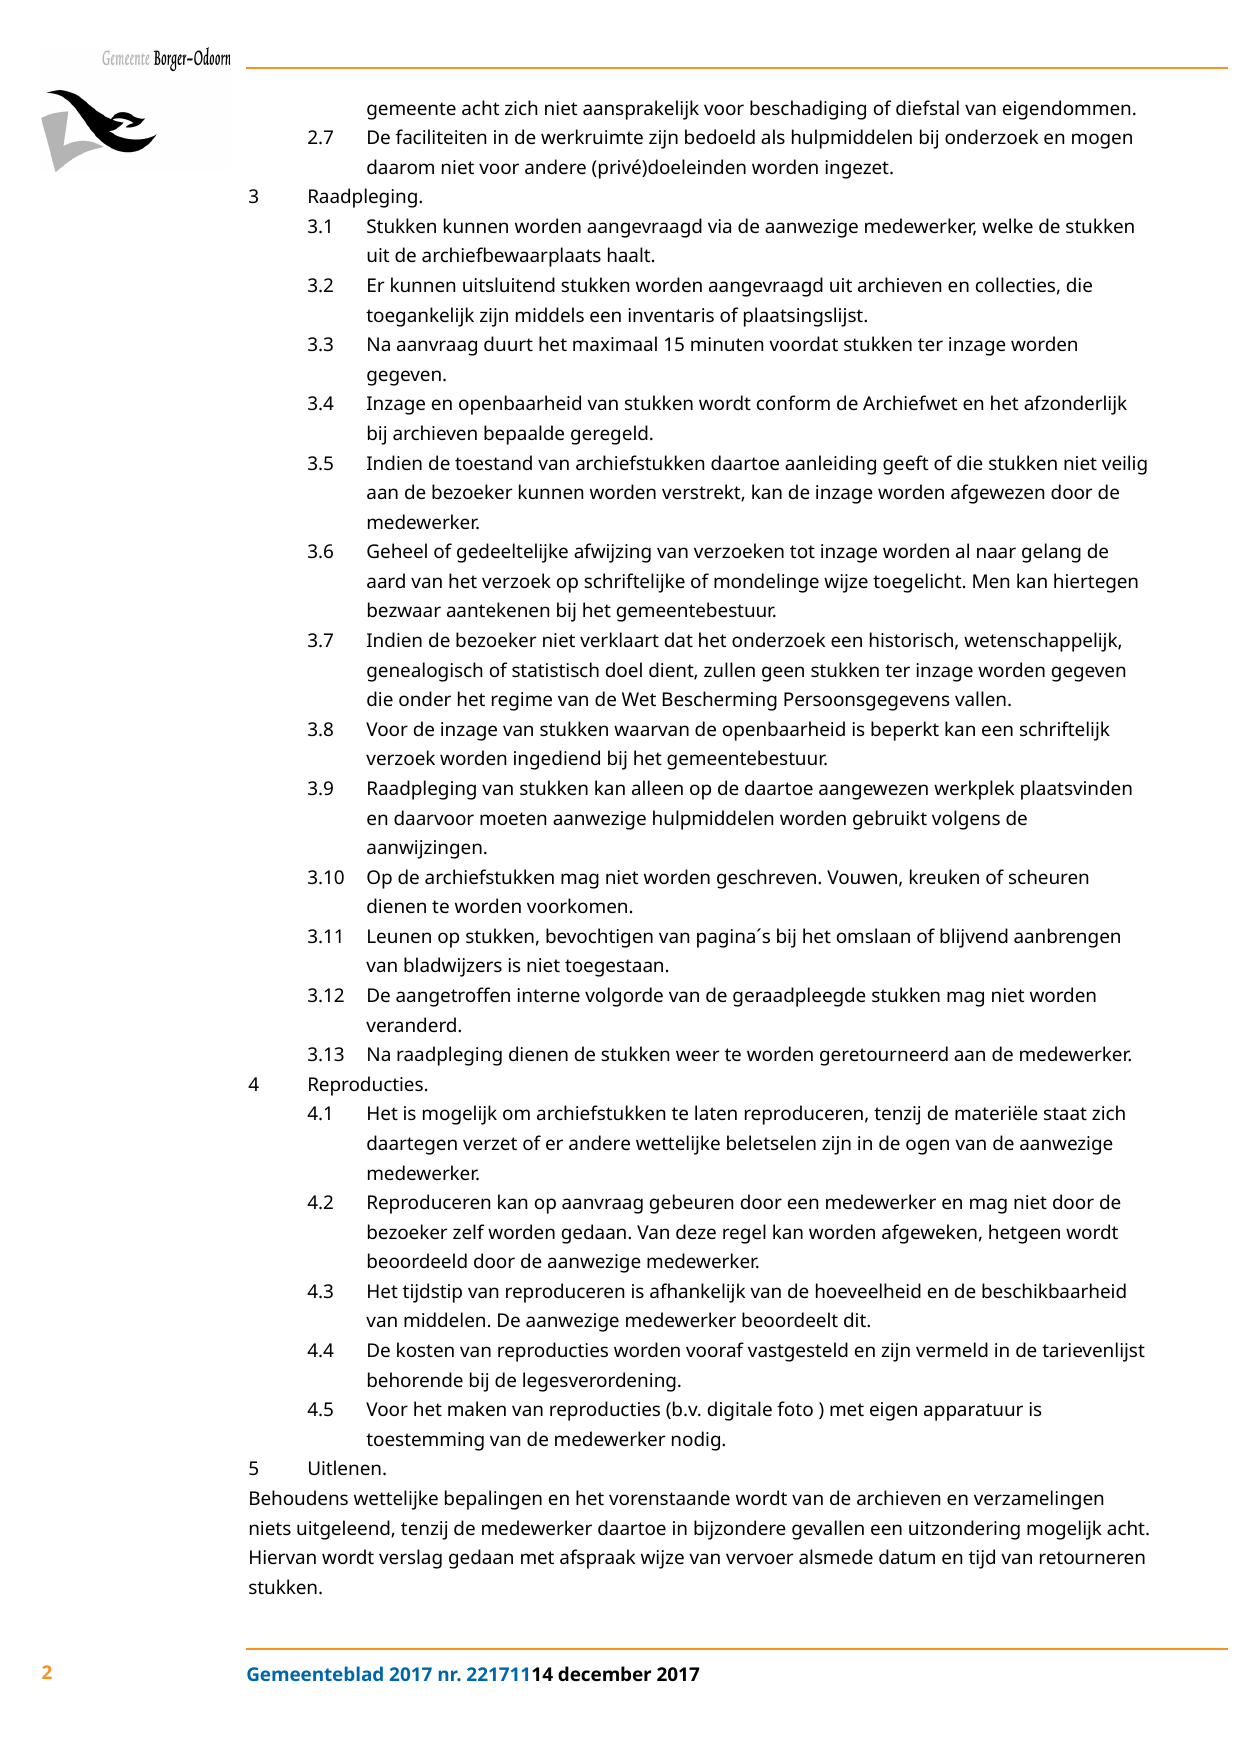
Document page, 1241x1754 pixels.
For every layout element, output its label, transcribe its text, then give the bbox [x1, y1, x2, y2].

picture [41, 47, 231, 172]
list Raadpleging. [248, 183, 1152, 209]
text Behoudens wettelijke bepalingen en het vorenstaande wordt van de archieven en verzamelingen niets uitgeleend, tenzij de medewerker daartoe in bijzondere gevallen een uitzondering mogelijk acht. Hiervan wordt verslag gedaan met afspraak wijze van vervoer alsmede datum en tijd van retourneren stukken. [248, 1485, 1152, 1600]
list Het tijdstip van reproduceren is afhankelijk van de hoeveelheid en de beschikbaarheid van middelen. De aanwezige medewerker beoordeelt dit. [307, 1278, 1152, 1333]
list Indien de bezoeker niet verklaart dat het onderzoek een historisch, wetenschappelijk, genealogisch of statistisch doel dient, zullen geen stukken ter inzage worden gegeven die onder het regime van de Wet Bescherming Persoonsgegevens vallen. [307, 627, 1152, 712]
list Raadpleging van stukken kan alleen op de daartoe aangewezen werkplek plaatsvinden en daarvoor moeten aanwezige hulpmiddelen worden gebruikt volgens de aanwijzingen. [307, 775, 1152, 860]
list gemeente acht zich niet aansprakelijk voor beschadiging of diefstal van eigendommen. [307, 95, 1152, 121]
list Uitlenen. [248, 1456, 1152, 1481]
list Inzage en openbaarheid van stukken wordt conform de Archiefwet en het afzonderlijk bij archieven bepaalde geregeld. [307, 391, 1152, 446]
list Stukken kunnen worden aangevraagd via de aanwezige medewerker, welke de stukken uit de archiefbewaarplaats haalt. [307, 213, 1152, 268]
list Na raadpleging dienen de stukken weer te worden geretourneerd aan de medewerker. [307, 1041, 1152, 1067]
list Op de archiefstukken mag niet worden geschreven. Vouwen, kreuken of scheuren dienen te worden voorkomen. [307, 864, 1152, 919]
list Geheel of gedeeltelijke afwijzing van verzoeken tot inzage worden al naar gelang de aard van het verzoek op schriftelijke of mondelinge wijze toegelicht. Men kan hiertegen bezwaar aantekenen bij het gemeentebestuur. [307, 538, 1152, 623]
list Voor de inzage van stukken waarvan de openbaarheid is beperkt kan een schriftelijk verzoek worden ingediend bij het gemeentebestuur. [307, 716, 1152, 771]
list De faciliteiten in de werkruimte zijn bedoeld als hulpmiddelen bij onderzoek en mogen daarom niet voor andere (privé)doeleinden worden ingezet. [307, 124, 1152, 180]
list Het is mogelijk om archiefstukken te laten reproduceren, tenzij de materiële staat zich daartegen verzet of er andere wettelijke beletselen zijn in de ogen van de aanwezige medewerker. [307, 1101, 1152, 1186]
list Leunen op stukken, bevochtigen van pagina´s bij het omslaan of blijvend aanbrengen van bladwijzers is niet toegestaan. [307, 923, 1152, 978]
list Reproducties. [248, 1071, 1152, 1097]
list De kosten van reproducties worden vooraf vastgesteld en zijn vermeld in de tarievenlijst behorende bij de legesverordening. [307, 1337, 1152, 1393]
list Voor het maken van reproducties (b.v. digitale foto ) met eigen apparatuur is toestemming van de medewerker nodig. [307, 1396, 1152, 1452]
list Reproduceren kan op aanvraag gebeuren door een medewerker en mag niet door de bezoeker zelf worden gedaan. Van deze regel kan worden afgeweken, hetgeen wordt beoordeeld door de aanwezige medewerker. [307, 1189, 1152, 1274]
list Indien de toestand van archiefstukken daartoe aanleiding geeft of die stukken niet veilig aan de bezoeker kunnen worden verstrekt, kan de inzage worden afgewezen door de medewerker. [307, 450, 1152, 535]
list Na aanvraag duurt het maximaal 15 minuten voordat stukken ter inzage worden gegeven. [307, 331, 1152, 387]
list Er kunnen uitsluitend stukken worden aangevraagd uit archieven en collecties, die toegankelijk zijn middels een inventaris of plaatsingslijst. [307, 272, 1152, 328]
list De aangetroffen interne volgorde van de geraadpleegde stukken mag niet worden veranderd. [307, 982, 1152, 1038]
